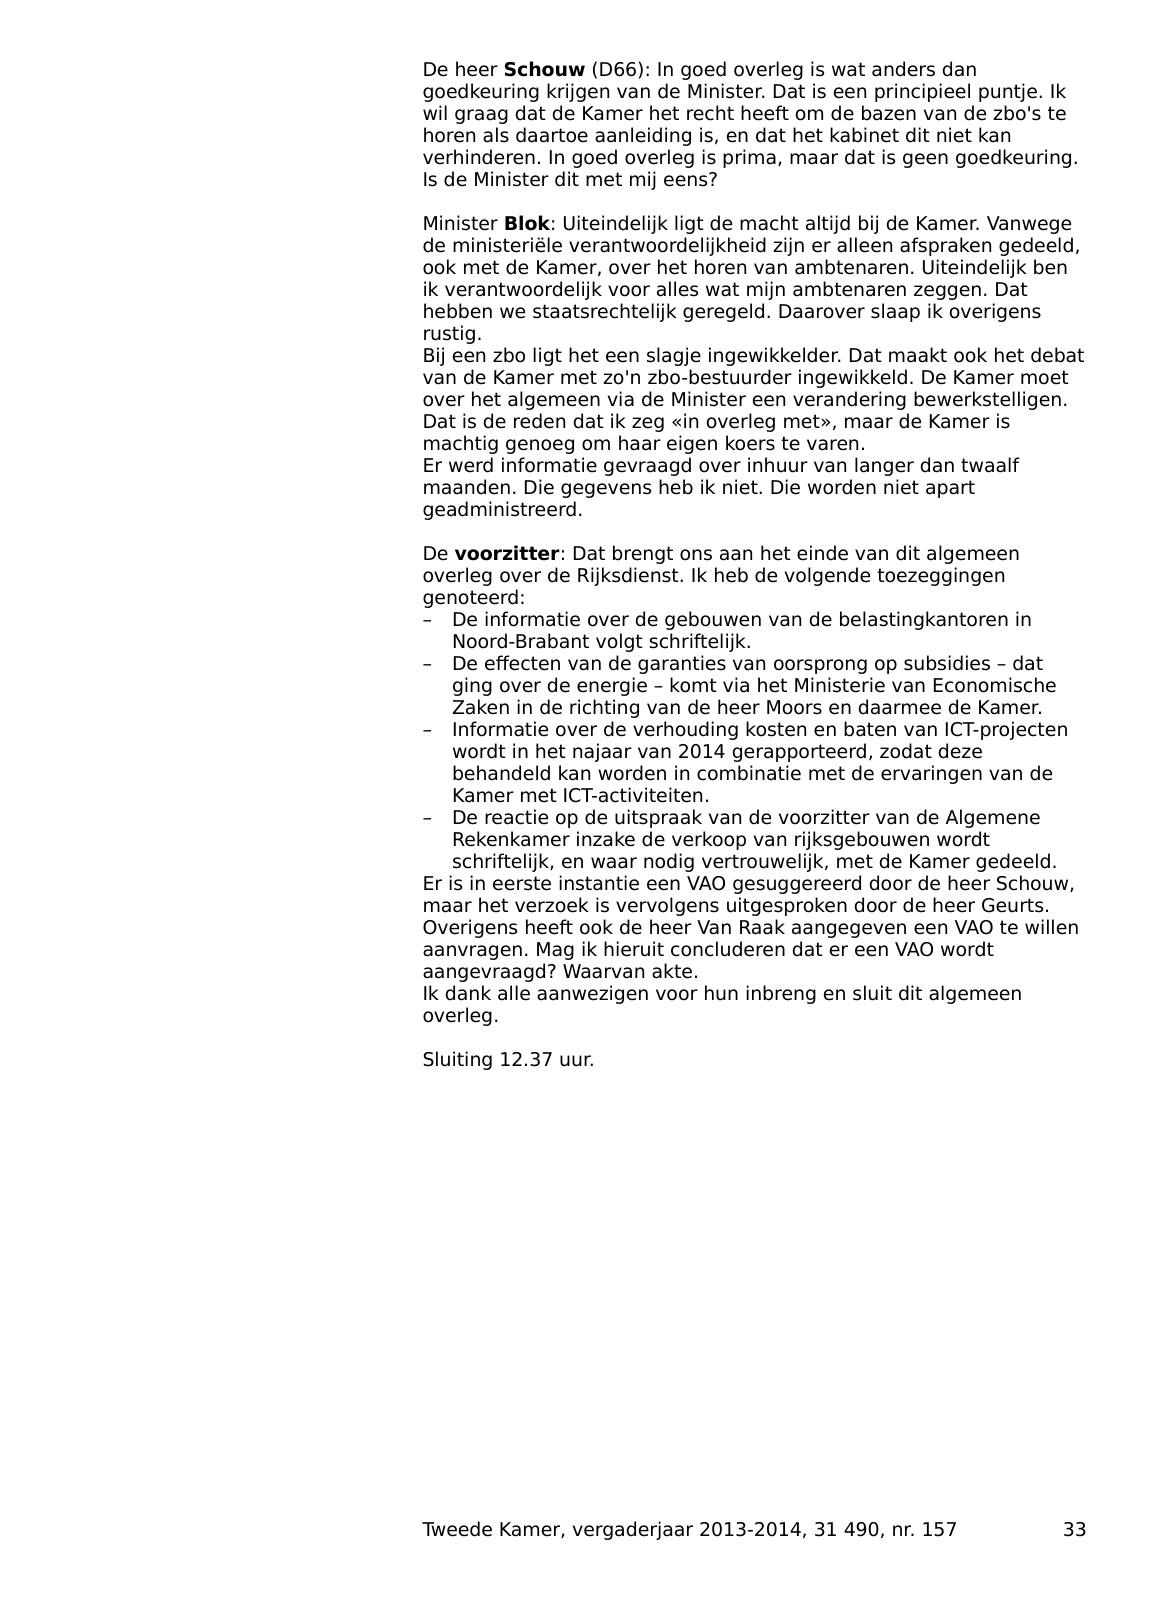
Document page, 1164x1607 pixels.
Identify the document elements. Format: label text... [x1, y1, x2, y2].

text – De reactie op de uitspraak van de voorzitter van de Algemene Rekenkamer inzake de verkoop van rijksgebouwen wordt schriftelijk, en waar nodig vertrouwelijk, met de Kamer gedeeld. [422, 807, 1087, 873]
text Er werd informatie gevraagd over inhuur van langer dan twaalf maanden. Die gegevens heb ik niet. Die worden niet apart geadministreerd. [422, 455, 1087, 521]
text De voorzitter: Dat brengt ons aan het einde van dit algemeen overleg over de Rijksdienst. Ik heb de volgende toezeggingen genoteerd: [422, 543, 1087, 609]
text – Informatie over de verhouding kosten en baten van ICT-projecten wordt in het najaar van 2014 gerapporteerd, zodat deze behandeld kan worden in combinatie met de ervaringen van de Kamer met ICT-activiteiten. [422, 719, 1087, 807]
text – De informatie over de gebouwen van de belastingkantoren in Noord-Brabant volgt schriftelijk. [422, 609, 1087, 653]
text Minister Blok: Uiteindelijk ligt de macht altijd bij de Kamer. Vanwege de ministeriële verantwoordelijkheid zijn er alleen afspraken gedeeld, ook met de Kamer, over het horen van ambtenaren. Uiteindelijk ben ik verantwoordelijk voor alles wat mijn ambtenaren zeggen. Dat hebben we staatsrechtelijk geregeld. Daarover slaap ik overigens rustig. [422, 213, 1087, 345]
text Bij een zbo ligt het een slagje ingewikkelder. Dat maakt ook het debat van de Kamer met zo'n zbo-bestuurder ingewikkeld. De Kamer moet over het algemeen via de Minister een verandering bewerkstelligen. Dat is de reden dat ik zeg «in overleg met», maar de Kamer is machtig genoeg om haar eigen koers te varen. [422, 345, 1087, 455]
text Ik dank alle aanwezigen voor hun inbreng en sluit dit algemeen overleg. [422, 983, 1087, 1027]
text – De effecten van de garanties van oorsprong op subsidies – dat ging over de energie – komt via het Ministerie van Economische Zaken in de richting van de heer Moors en daarmee de Kamer. [422, 653, 1087, 719]
text Sluiting 12.37 uur. [422, 1049, 1087, 1071]
text De heer Schouw (D66): In goed overleg is wat anders dan goedkeuring krijgen van de Minister. Dat is een principieel puntje. Ik wil graag dat de Kamer het recht heeft om de bazen van de zbo's te horen als daartoe aanleiding is, en dat het kabinet dit niet kan verhinderen. In goed overleg is prima, maar dat is geen goedkeuring. Is de Minister dit met mij eens? [422, 59, 1087, 191]
text Er is in eerste instantie een VAO gesuggereerd door de heer Schouw, maar het verzoek is vervolgens uitgesproken door de heer Geurts. Overigens heeft ook de heer Van Raak aangegeven een VAO te willen aanvragen. Mag ik hieruit concluderen dat er een VAO wordt aangevraagd? Waarvan akte. [422, 873, 1087, 983]
